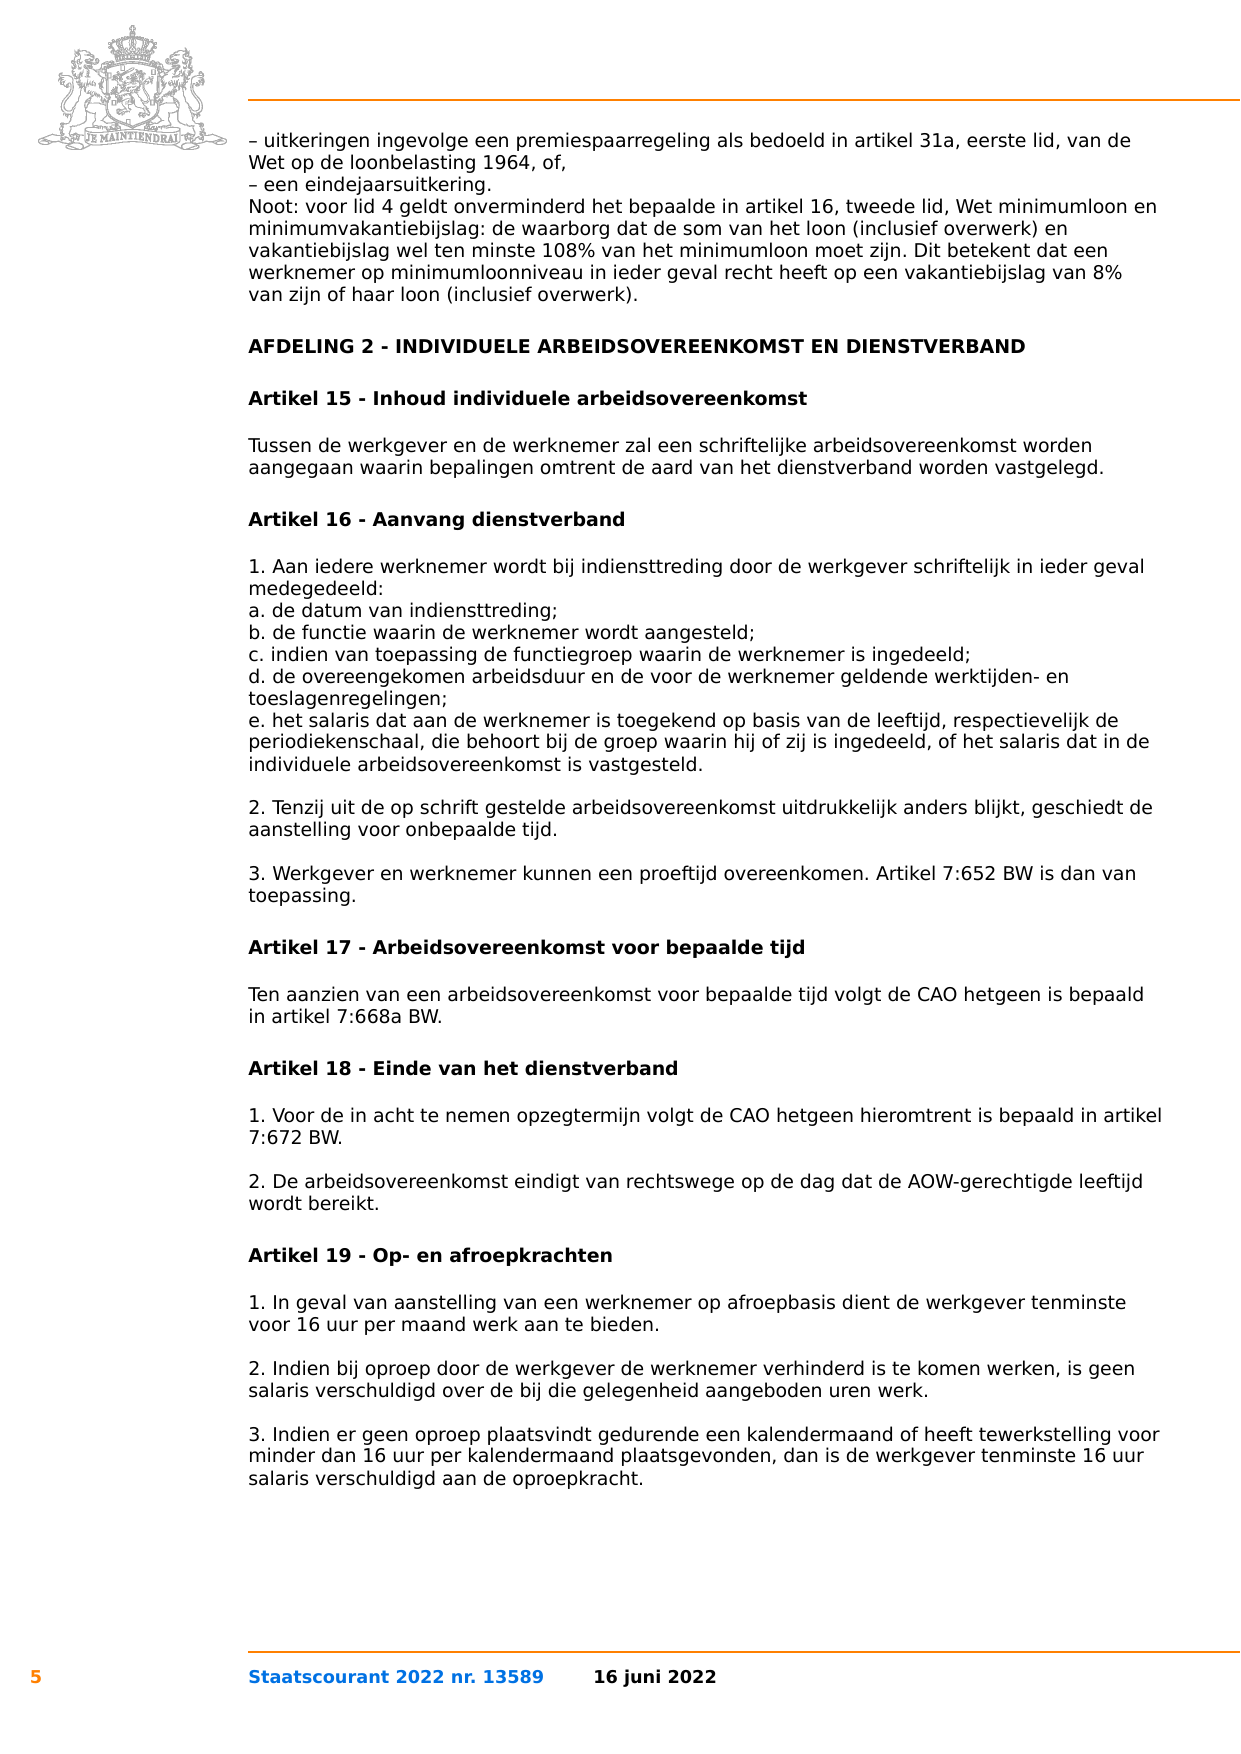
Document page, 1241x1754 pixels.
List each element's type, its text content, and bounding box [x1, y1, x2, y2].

text 1. In geval van aanstelling van een werknemer op afroepbasis dient de werkgever tenminste voor 16 uur per maand werk aan te bieden. [248, 1292, 1163, 1336]
text Ten aanzien van een arbeidsovereenkomst voor bepaalde tijd volgt de CAO hetgeen is bepaald in artikel 7:668a BW. [248, 984, 1163, 1028]
text – uitkeringen ingevolge een premiespaarregeling als bedoeld in artikel 31a, eerste lid, van de Wet op de loonbelasting 1964, of, [248, 130, 1163, 174]
text 1. Aan iedere werknemer wordt bij indiensttreding door de werkgever schriftelijk in ieder geval medegedeeld: [248, 556, 1163, 599]
subtitle Artikel 15 - Inhoud individuele arbeidsovereenkomst [248, 388, 1163, 410]
subtitle Artikel 17 - Arbeidsovereenkomst voor bepaalde tijd [248, 937, 1163, 959]
text Noot: voor lid 4 geldt onverminderd het bepaalde in artikel 16, tweede lid, Wet minimumloon en minimumvakantiebijslag: de waarborg dat de som van het loon (inclusief overwerk) en vakantiebijslag wel ten minste 108% van het minimumloon moet zijn. Dit betekent dat een werknemer op minimumloonniveau in ieder geval recht heeft op een vakantiebijslag van 8% van zijn of haar loon (inclusief overwerk). [248, 196, 1163, 306]
text 2. Indien bij oproep door de werkgever de werknemer verhinderd is te komen werken, is geen salaris verschuldigd over de bij die gelegenheid aangeboden uren werk. [248, 1358, 1163, 1402]
text 3. Indien er geen oproep plaatsvindt gedurende een kalendermaand of heeft tewerkstelling voor minder dan 16 uur per kalendermaand plaatsgevonden, dan is de werkgever tenminste 16 uur salaris verschuldigd aan de oproepkracht. [248, 1423, 1163, 1489]
subtitle AFDELING 2 - INDIVIDUELE ARBEIDSOVEREENKOMST EN DIENSTVERBAND [248, 336, 1163, 358]
text a. de datum van indiensttreding; [248, 599, 1163, 622]
text b. de functie waarin de werknemer wordt aangesteld; [248, 622, 1163, 643]
subtitle Artikel 16 - Aanvang dienstverband [248, 509, 1163, 531]
text e. het salaris dat aan de werknemer is toegekend op basis van de leeftijd, respectievelijk de periodiekenschaal, die behoort bij de groep waarin hij of zij is ingedeeld, of het salaris dat in de individuele arbeidsovereenkomst is vastgesteld. [248, 709, 1163, 775]
text – een eindejaarsuitkering. [248, 174, 1163, 196]
text Tussen de werkgever en de werknemer zal een schriftelijke arbeidsovereenkomst worden aangegaan waarin bepalingen omtrent de aard van het dienstverband worden vastgelegd. [248, 435, 1163, 479]
text 3. Werkgever en werknemer kunnen een proeftijd overeenkomen. Artikel 7:652 BW is dan van toepassing. [248, 863, 1163, 907]
subtitle Artikel 18 - Einde van het dienstverband [248, 1058, 1163, 1080]
text d. de overeengekomen arbeidsduur en de voor de werknemer geldende werktijden- en toeslagenregelingen; [248, 666, 1163, 709]
text 2. De arbeidsovereenkomst eindigt van rechtswege op de dag dat de AOW-gerechtigde leeftijd wordt bereikt. [248, 1171, 1163, 1215]
subtitle Artikel 19 - Op- en afroepkrachten [248, 1245, 1163, 1267]
text c. indien van toepassing de functiegroep waarin de werknemer is ingedeeld; [248, 643, 1163, 666]
text 1. Voor de in acht te nemen opzegtermijn volgt de CAO hetgeen hieromtrent is bepaald in artikel 7:672 BW. [248, 1105, 1163, 1149]
text 2. Tenzij uit de op schrift gestelde arbeidsovereenkomst uitdrukkelijk anders blijkt, geschiedt de aanstelling voor onbepaalde tijd. [248, 797, 1163, 841]
picture [38, 25, 227, 150]
